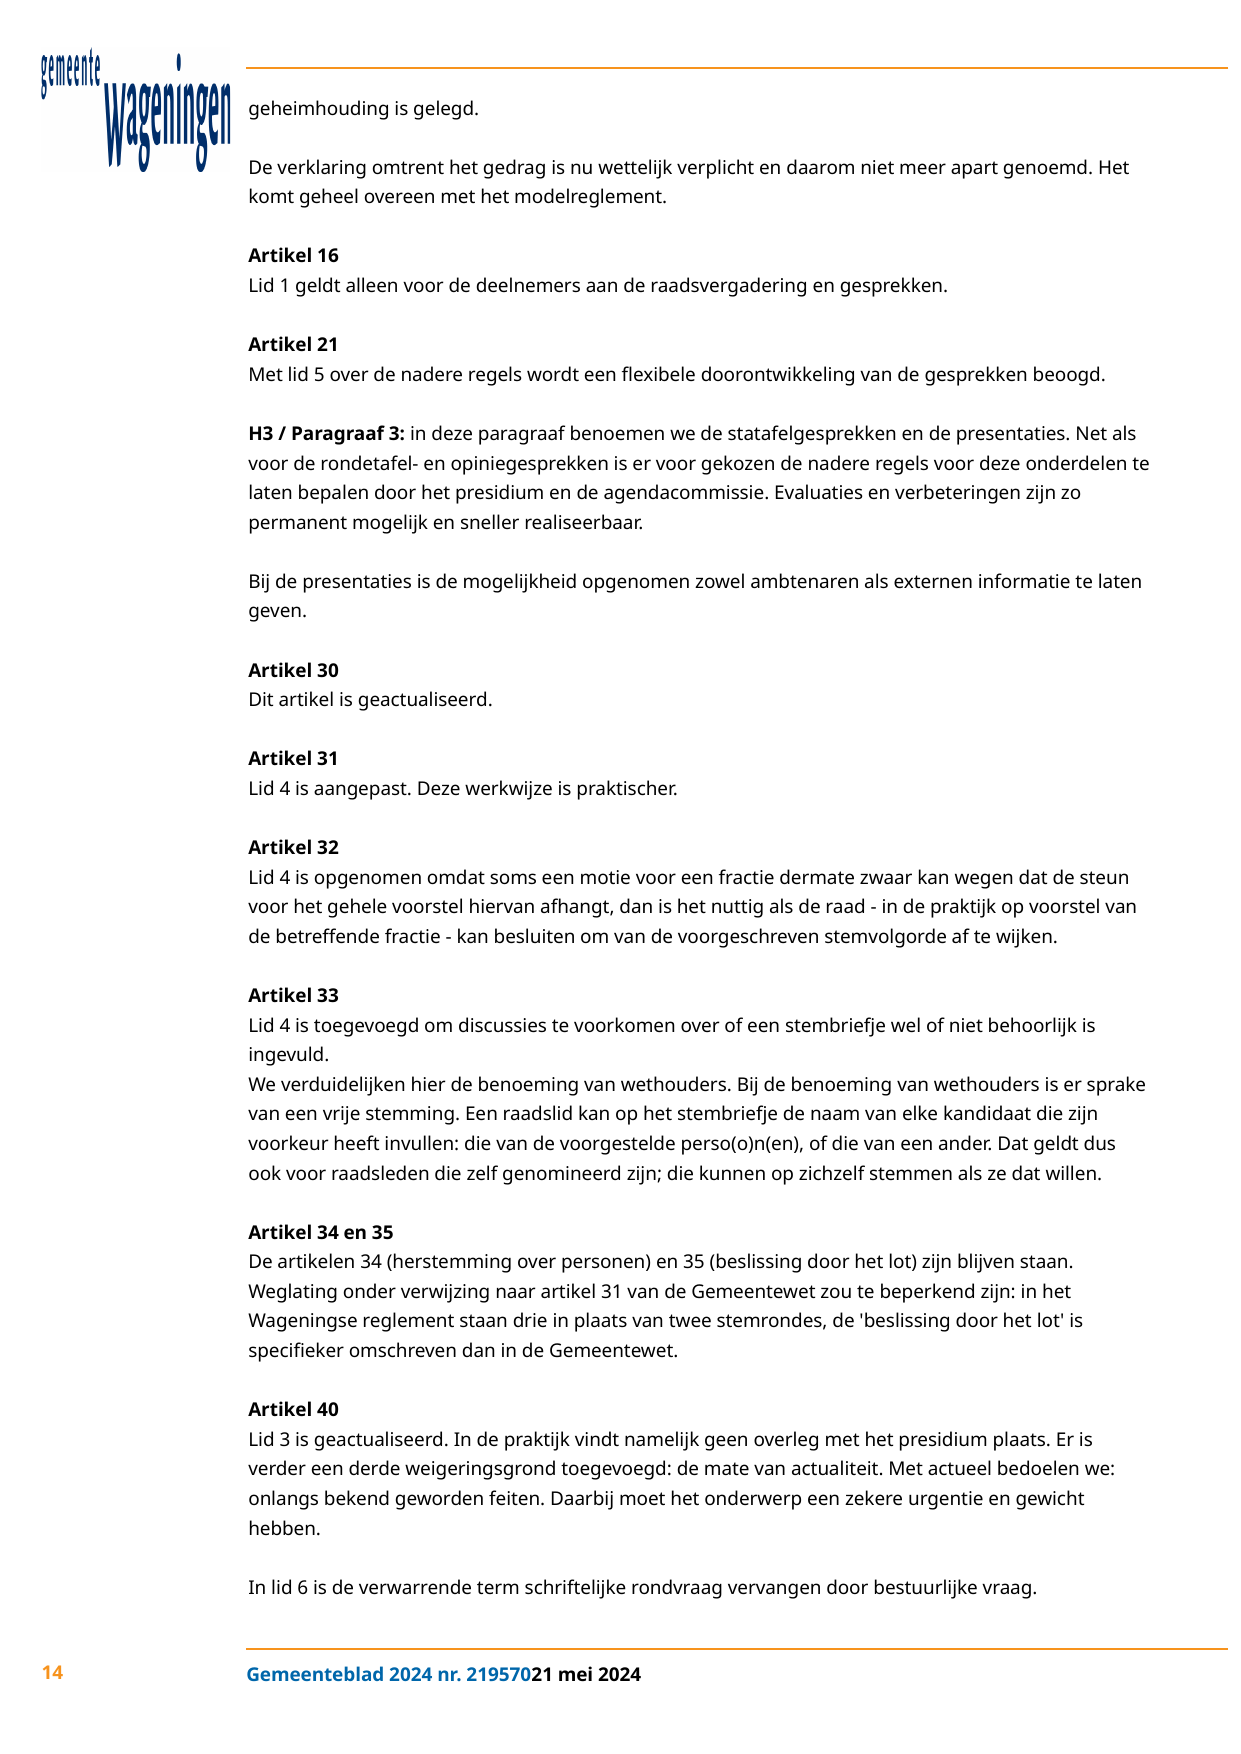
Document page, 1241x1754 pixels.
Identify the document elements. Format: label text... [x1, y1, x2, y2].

text geheimhouding is gelegd. [248, 95, 1152, 121]
text Lid 4 is opgenomen omdat soms een motie voor een fractie dermate zwaar kan wegen dat de steun voor het gehele voorstel hiervan afhangt, dan is het nuttig als de raad - in de praktijk op voorstel van de betreffende fractie - kan besluiten om van de voorgeschreven stemvolgorde af te wijken. [248, 864, 1152, 949]
text Lid 3 is geactualiseerd. In de praktijk vindt namelijk geen overleg met het presidium plaats. Er is verder een derde weigeringsgrond toegevoegd: de mate van actualiteit. Met actueel bedoelen we: onlangs bekend geworden feiten. Daarbij moet het onderwerp een zekere urgentie en gewicht hebben. [248, 1426, 1152, 1541]
text Artikel 30 [248, 657, 1152, 683]
text Met lid 5 over de nadere regels wordt een flexibele doorontwikkeling van de gesprekken beoogd. [248, 361, 1152, 387]
text In lid 6 is de verwarrende term schriftelijke rondvraag vervangen door bestuurlijke vraag. [248, 1574, 1152, 1600]
text Artikel 34 en 35 [248, 1219, 1152, 1245]
text De verklaring omtrent het gedrag is nu wettelijk verplicht en daarom niet meer apart genoemd. Het komt geheel overeen met het modelreglement. [248, 154, 1152, 209]
text De artikelen 34 (herstemming over personen) en 35 (beslissing door het lot) zijn blijven staan. Weglating onder verwijzing naar artikel 31 van de Gemeentewet zou te beperkend zijn: in het Wageningse reglement staan drie in plaats van twee stemrondes, de 'beslissing door het lot' is specifieker omschreven dan in de Gemeentewet. [248, 1248, 1152, 1363]
text Dit artikel is geactualiseerd. [248, 686, 1152, 712]
text We verduidelijken hier de benoeming van wethouders. Bij de benoeming van wethouders is er sprake van een vrije stemming. Een raadslid kan op het stembriefje de naam van elke kandidaat die zijn voorkeur heeft invullen: die van de voorgestelde perso(o)n(en), of die van een ander. Dat geldt dus ook voor raadsleden die zelf genomineerd zijn; die kunnen op zichzelf stemmen als ze dat willen. [248, 1071, 1152, 1186]
text Artikel 32 [248, 834, 1152, 860]
picture [41, 47, 231, 172]
text Artikel 33 [248, 982, 1152, 1008]
text Artikel 31 [248, 746, 1152, 771]
text Artikel 21 [248, 331, 1152, 357]
text Lid 4 is toegevoegd om discussies te voorkomen over of een stembriefje wel of niet behoorlijk is ingevuld. [248, 1012, 1152, 1067]
text Bij de presentaties is de mogelijkheid opgenomen zowel ambtenaren als externen informatie te laten geven. [248, 568, 1152, 623]
text Lid 4 is aangepast. Deze werkwijze is praktischer. [248, 775, 1152, 801]
text Artikel 40 [248, 1396, 1152, 1422]
text Lid 1 geldt alleen voor de deelnemers aan de raadsvergadering en gesprekken. [248, 272, 1152, 298]
text Artikel 16 [248, 243, 1152, 268]
text H3 / Paragraaf 3: in deze paragraaf benoemen we de statafelgesprekken en de presentaties. Net als voor de rondetafel- en opiniegesprekken is er voor gekozen de nadere regels voor deze onderdelen te laten bepalen door het presidium en de agendacommissie. Evaluaties en verbeteringen zijn zo permanent mogelijk en sneller realiseerbaar. [248, 420, 1152, 535]
